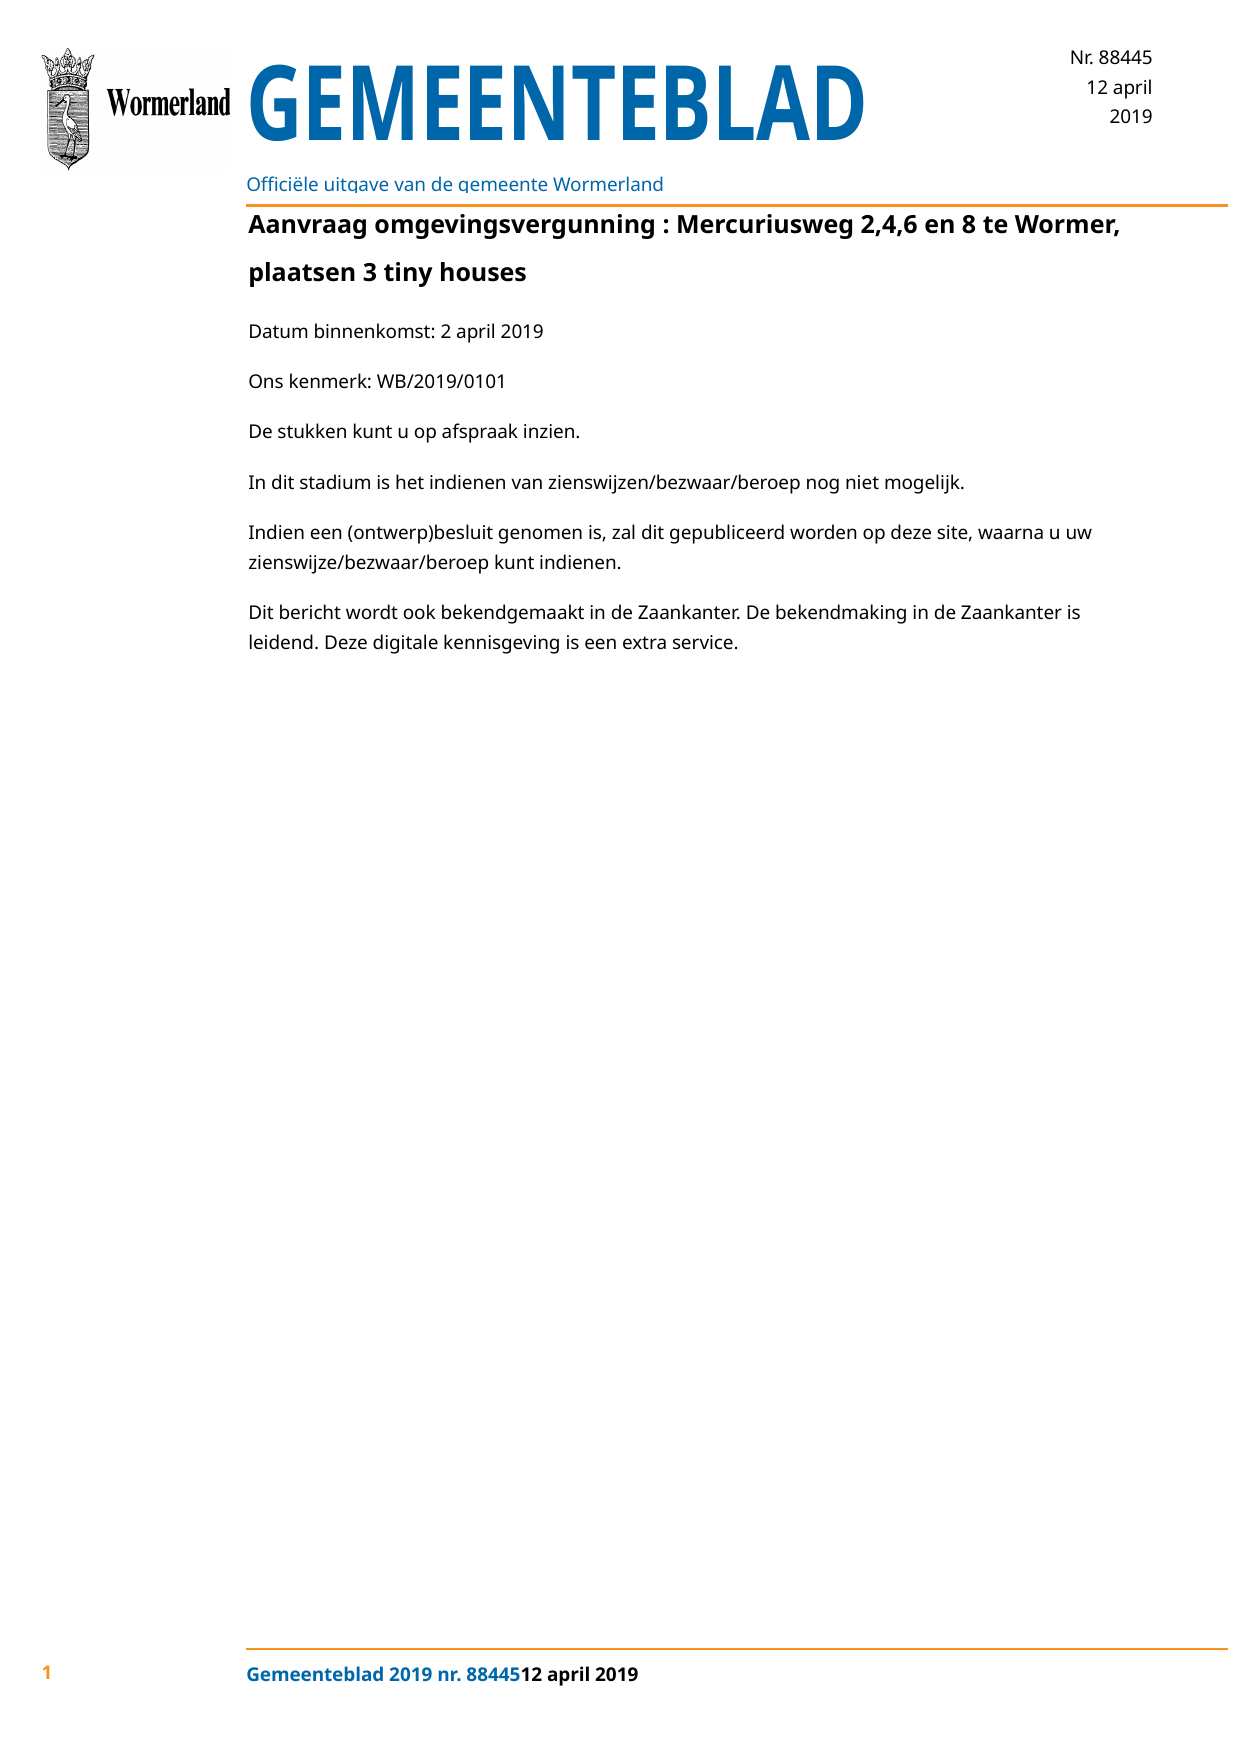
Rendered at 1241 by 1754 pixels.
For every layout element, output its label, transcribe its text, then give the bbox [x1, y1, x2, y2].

text Ons kenmerk: WB/2019/0101 [248, 368, 1152, 394]
text De stukken kunt u op afspraak inzien. [248, 419, 1152, 444]
picture [41, 47, 231, 172]
text Datum binnenkomst: 2 april 2019 [248, 318, 1152, 344]
text Indien een (ontwerp)besluit genomen is, zal dit gepubliceerd worden op deze site, waarna u uw zienswijze/bezwaar/beroep kunt indienen. [248, 519, 1152, 575]
text Aanvraag omgevingsvergunning : Mercuriusweg 2,4,6 en 8 te Wormer, plaatsen 3 tiny houses [248, 207, 1152, 288]
text In dit stadium is het indienen van zienswijzen/bezwaar/beroep nog niet mogelijk. [248, 469, 1152, 495]
text Dit bericht wordt ook bekendgemaakt in de Zaankanter. De bekendmaking in de Zaankanter is leidend. Deze digitale kennisgeving is een extra service. [248, 599, 1152, 655]
